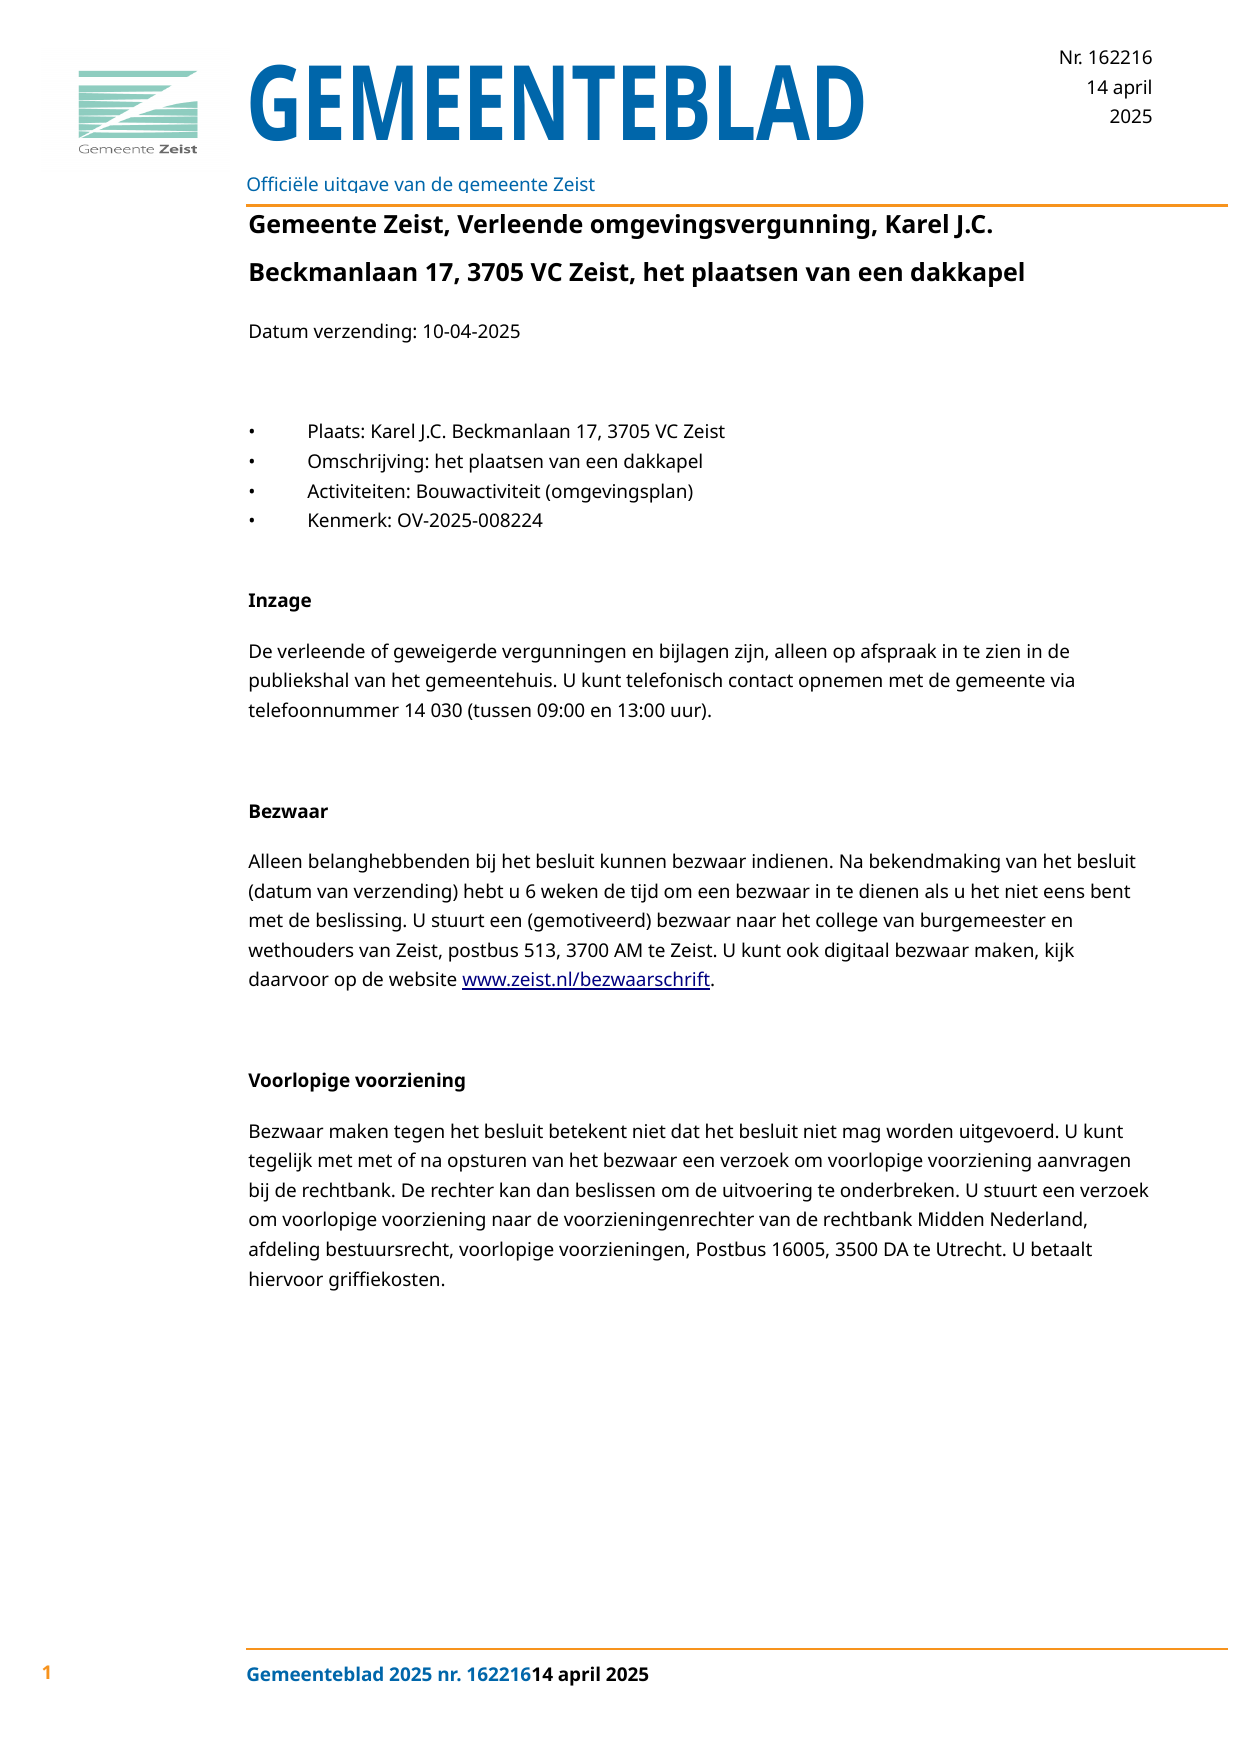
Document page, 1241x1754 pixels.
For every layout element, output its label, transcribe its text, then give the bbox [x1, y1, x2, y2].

text Alleen belanghebbenden bij het besluit kunnen bezwaar indienen. Na bekendmaking van het besluit (datum van verzending) hebt u 6 weken de tijd om een bezwaar in te dienen als u het niet eens bent met de beslissing. U stuurt een (gemotiveerd) bezwaar naar het college van burgemeester en wethouders van Zeist, postbus 513, 3700 AM te Zeist. U kunt ook digitaal bezwaar maken, kijk daarvoor op de website www.zeist.nl/bezwaarschrift. [248, 848, 1152, 992]
text Inzage [248, 587, 1152, 613]
list Plaats: Karel J.C. Beckmanlaan 17, 3705 VC Zeist [248, 419, 1152, 444]
list Omschrijving: het plaatsen van een dakkapel [248, 448, 1152, 474]
text Bezwaar maken tegen het besluit betekent niet dat het besluit niet mag worden uitgevoerd. U kunt tegelijk met met of na opsturen van het bezwaar een verzoek om voorlopige voorziening aanvragen bij de rechtbank. De rechter kan dan beslissen om de uitvoering te onderbreken. U stuurt een verzoek om voorlopige voorziening naar de voorzieningenrechter van de rechtbank Midden Nederland, afdeling bestuursrecht, voorlopige voorzieningen, Postbus 16005, 3500 DA te Utrecht. U betaalt hiervoor griffiekosten. [248, 1118, 1152, 1292]
text De verleende of geweigerde vergunningen en bijlagen zijn, alleen op afspraak in te zien in de publiekshal van het gemeentehuis. U kunt telefonisch contact opnemen met de gemeente via telefoonnummer 14 030 (tussen 09:00 en 13:00 uur). [248, 638, 1152, 723]
text Gemeente Zeist, Verleende omgevingsvergunning, Karel J.C. Beckmanlaan 17, 3705 VC Zeist, het plaatsen van een dakkapel [248, 207, 1152, 288]
text Datum verzending: 10-04-2025 [248, 318, 1152, 344]
text Bezwaar [248, 798, 1152, 824]
list Kenmerk: OV-2025-008224 [248, 507, 1152, 533]
text Voorlopige voorziening [248, 1067, 1152, 1093]
list Activiteiten: Bouwactiviteit (omgevingsplan) [248, 478, 1152, 504]
picture [41, 47, 231, 172]
